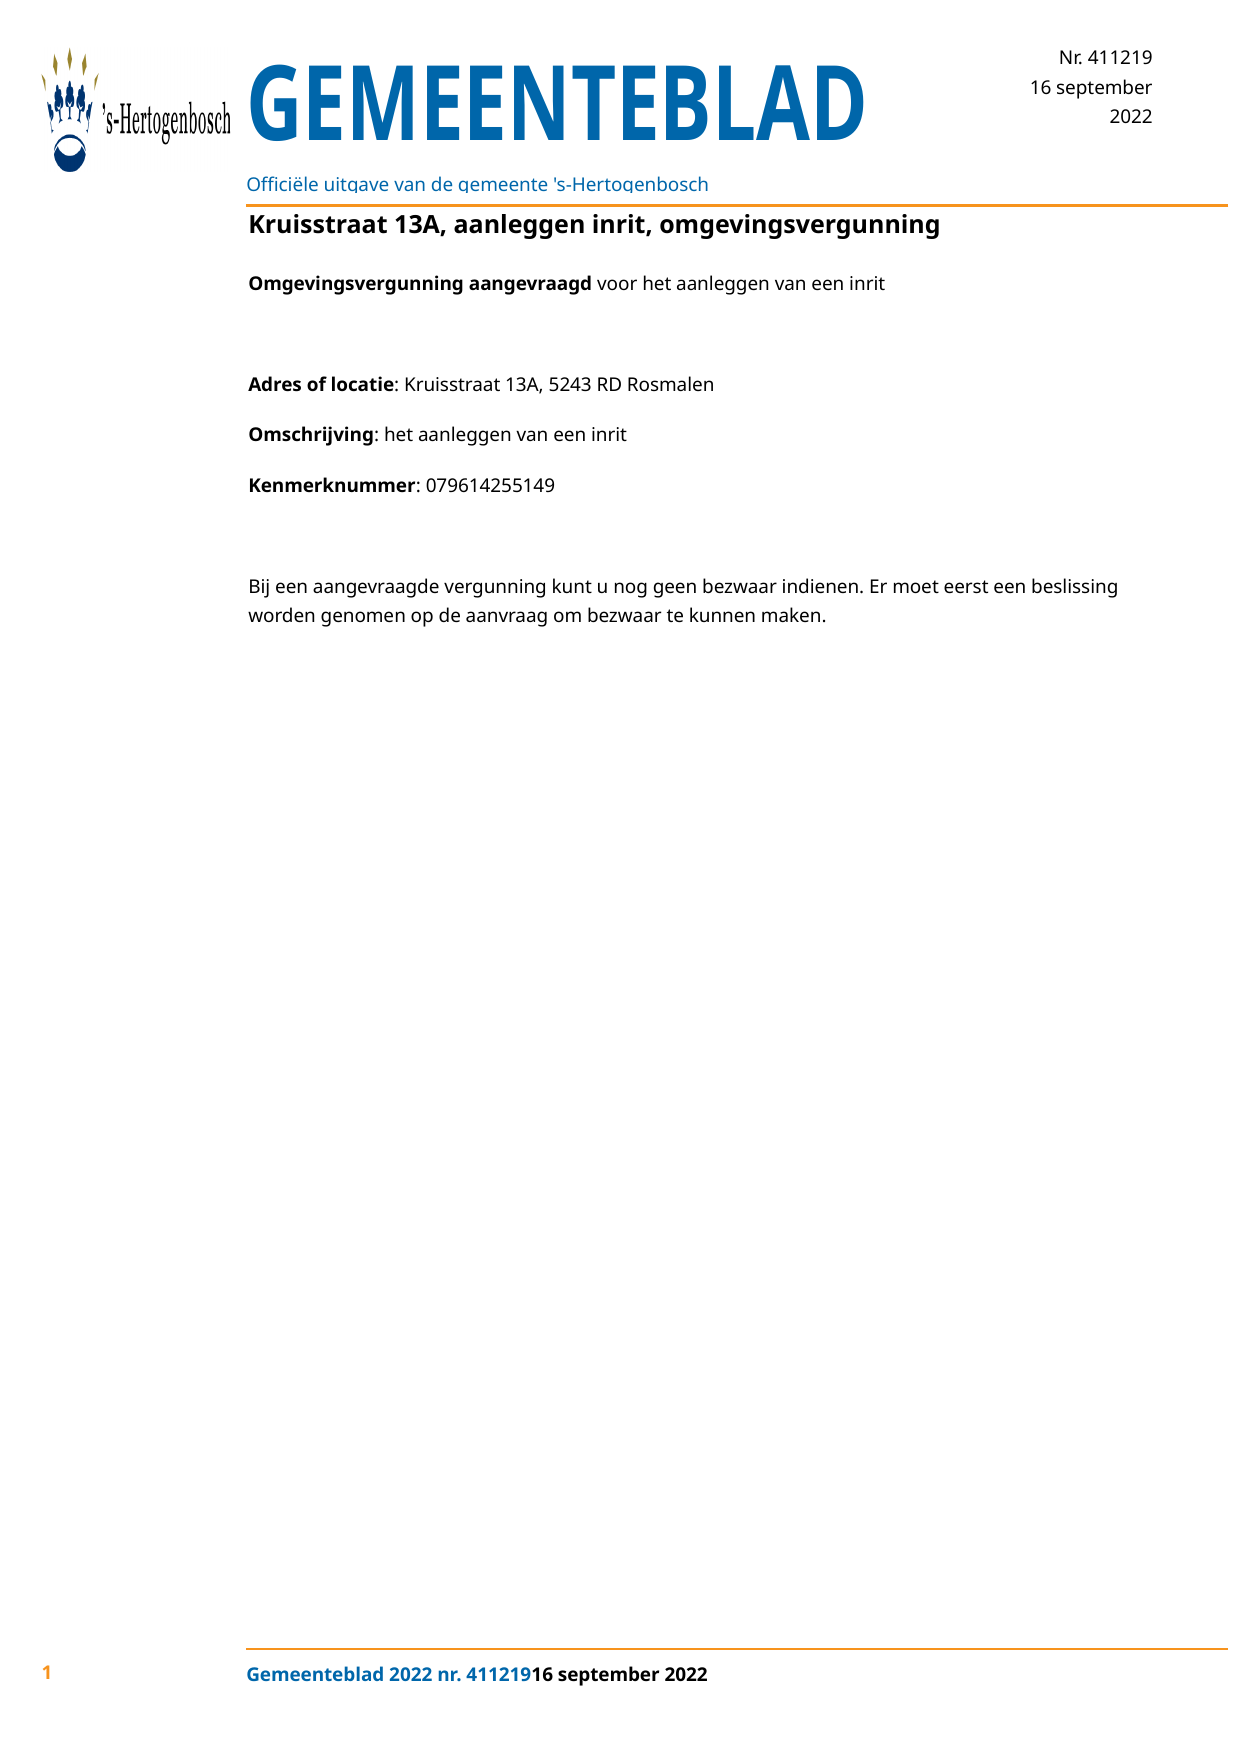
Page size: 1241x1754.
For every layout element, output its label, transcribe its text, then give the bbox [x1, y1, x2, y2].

text Omgevingsvergunning aangevraagd voor het aanleggen van een inrit [248, 270, 1152, 296]
text Kruisstraat 13A, aanleggen inrit, omgevingsvergunning [248, 207, 1152, 241]
picture [41, 47, 231, 172]
text Adres of locatie: Kruisstraat 13A, 5243 RD Rosmalen [248, 371, 1152, 397]
text Kenmerknummer: 079614255149 [248, 472, 1152, 498]
text Bij een aangevraagde vergunning kunt u nog geen bezwaar indienen. Er moet eerst een beslissing worden genomen op de aanvraag om bezwaar te kunnen maken. [248, 573, 1152, 628]
text Omschrijving: het aanleggen van een inrit [248, 422, 1152, 447]
